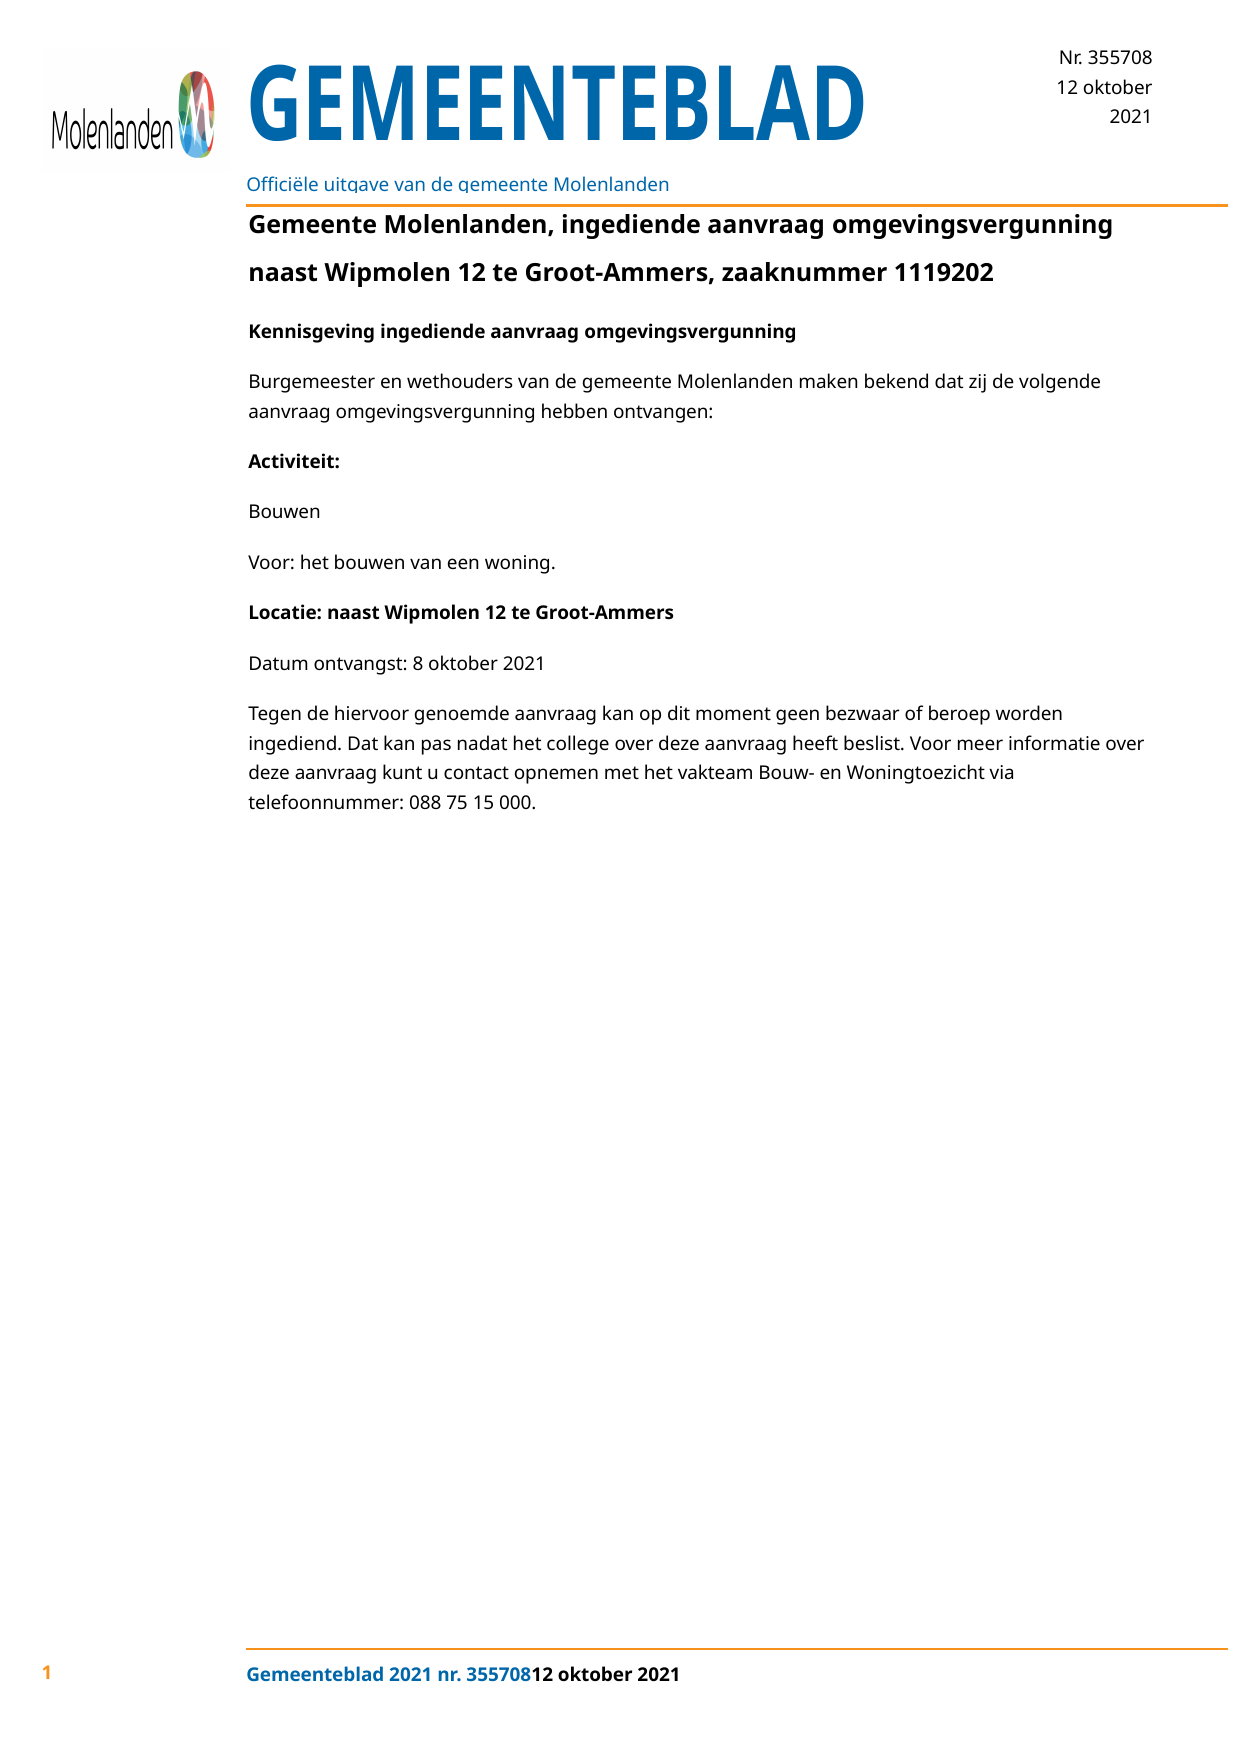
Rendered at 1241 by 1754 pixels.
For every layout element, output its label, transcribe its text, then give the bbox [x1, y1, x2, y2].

text Locatie: naast Wipmolen 12 te Groot-Ammers [248, 599, 1152, 625]
text Kennisgeving ingediende aanvraag omgevingsvergunning [248, 318, 1152, 344]
text Tegen de hiervoor genoemde aanvraag kan op dit moment geen bezwaar of beroep worden ingediend. Dat kan pas nadat het college over deze aanvraag heeft beslist. Voor meer informatie over deze aanvraag kunt u contact opnemen met het vakteam Bouw- en Woningtoezicht via telefoonnummer: 088 75 15 000. [248, 700, 1152, 815]
text Bouwen [248, 499, 1152, 524]
text Datum ontvangst: 8 oktober 2021 [248, 650, 1152, 676]
picture [41, 47, 231, 172]
text Burgemeester en wethouders van de gemeente Molenlanden maken bekend dat zij de volgende aanvraag omgevingsvergunning hebben ontvangen: [248, 368, 1152, 424]
text Voor: het bouwen van een woning. [248, 549, 1152, 575]
text Activiteit: [248, 448, 1152, 474]
text Gemeente Molenlanden, ingediende aanvraag omgevingsvergunning naast Wipmolen 12 te Groot-Ammers, zaaknummer 1119202 [248, 207, 1152, 288]
